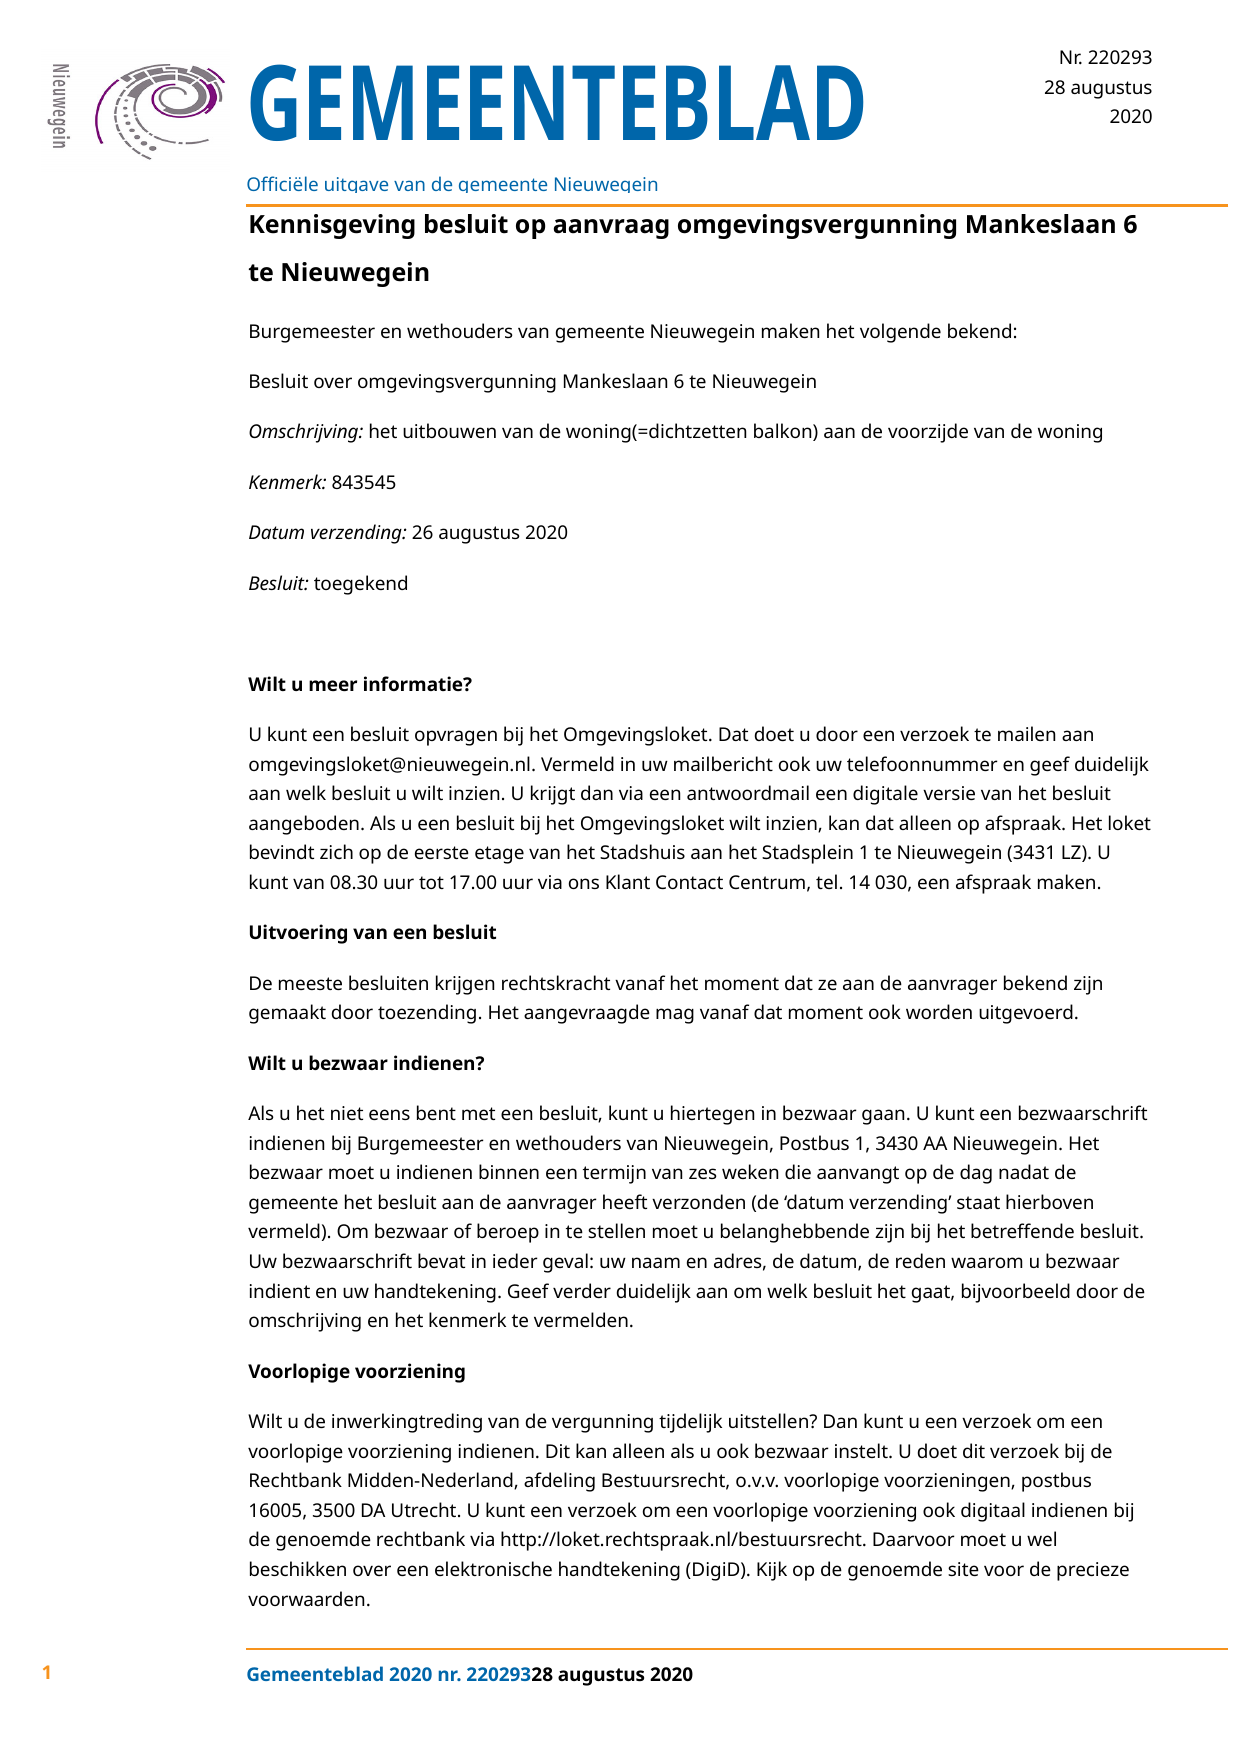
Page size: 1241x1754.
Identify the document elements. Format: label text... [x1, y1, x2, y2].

text Omschrijving: het uitbouwen van de woning(=dichtzetten balkon) aan de voorzijde van de woning [248, 419, 1152, 444]
text Wilt u meer informatie? [248, 671, 1152, 697]
picture [41, 47, 231, 172]
text Voorlopige voorziening [248, 1358, 1152, 1384]
text Als u het niet eens bent met een besluit, kunt u hiertegen in bezwaar gaan. U kunt een bezwaarschrift indienen bij Burgemeester en wethouders van Nieuwegein, Postbus 1, 3430 AA Nieuwegein. Het bezwaar moet u indienen binnen een termijn van zes weken die aanvangt op de dag nadat de gemeente het besluit aan de aanvrager heeft verzonden (de ‘datum verzending’ staat hierboven vermeld). Om bezwaar of beroep in te stellen moet u belanghebbende zijn bij het betreffende besluit. Uw bezwaarschrift bevat in ieder geval: uw naam en adres, de datum, de reden waarom u bezwaar indient en uw handtekening. Geef verder duidelijk aan om welk besluit het gaat, bijvoorbeeld door de omschrijving en het kenmerk te vermelden. [248, 1100, 1152, 1333]
text U kunt een besluit opvragen bij het Omgevingsloket. Dat doet u door een verzoek te mailen aan omgevingsloket@nieuwegein.nl. Vermeld in uw mailbericht ook uw telefoonnummer en geef duidelijk aan welk besluit u wilt inzien. U krijgt dan via een antwoordmail een digitale versie van het besluit aangeboden. Als u een besluit bij het Omgevingsloket wilt inzien, kan dat alleen op afspraak. Het loket bevindt zich op de eerste etage van het Stadshuis aan het Stadsplein 1 te Nieuwegein (3431 LZ). U kunt van 08.30 uur tot 17.00 uur via ons Klant Contact Centrum, tel. 14 030, een afspraak maken. [248, 721, 1152, 895]
text Datum verzending: 26 augustus 2020 [248, 519, 1152, 545]
text Kenmerk: 843545 [248, 469, 1152, 495]
text Uitvoering van een besluit [248, 919, 1152, 945]
text Wilt u bezwaar indienen? [248, 1050, 1152, 1076]
text Burgemeester en wethouders van gemeente Nieuwegein maken het volgende bekend: [248, 318, 1152, 344]
text Kennisgeving besluit op aanvraag omgevingsvergunning Mankeslaan 6 te Nieuwegein [248, 207, 1152, 288]
text De meeste besluiten krijgen rechtskracht vanaf het moment dat ze aan de aanvrager bekend zijn gemaakt door toezending. Het aangevraagde mag vanaf dat moment ook worden uitgevoerd. [248, 970, 1152, 1025]
text Besluit: toegekend [248, 570, 1152, 596]
text Besluit over omgevingsvergunning Mankeslaan 6 te Nieuwegein [248, 368, 1152, 394]
text Wilt u de inwerkingtreding van de vergunning tijdelijk uitstellen? Dan kunt u een verzoek om een voorlopige voorziening indienen. Dit kan alleen als u ook bezwaar instelt. U doet dit verzoek bij de Rechtbank Midden-Nederland, afdeling Bestuursrecht, o.v.v. voorlopige voorzieningen, postbus 16005, 3500 DA Utrecht. U kunt een verzoek om een voorlopige voorziening ook digitaal indienen bij de genoemde rechtbank via http://loket.rechtspraak.nl/bestuursrecht. Daarvoor moet u wel beschikken over een elektronische handtekening (DigiD). Kijk op de genoemde site voor de precieze voorwaarden. [248, 1408, 1152, 1612]
